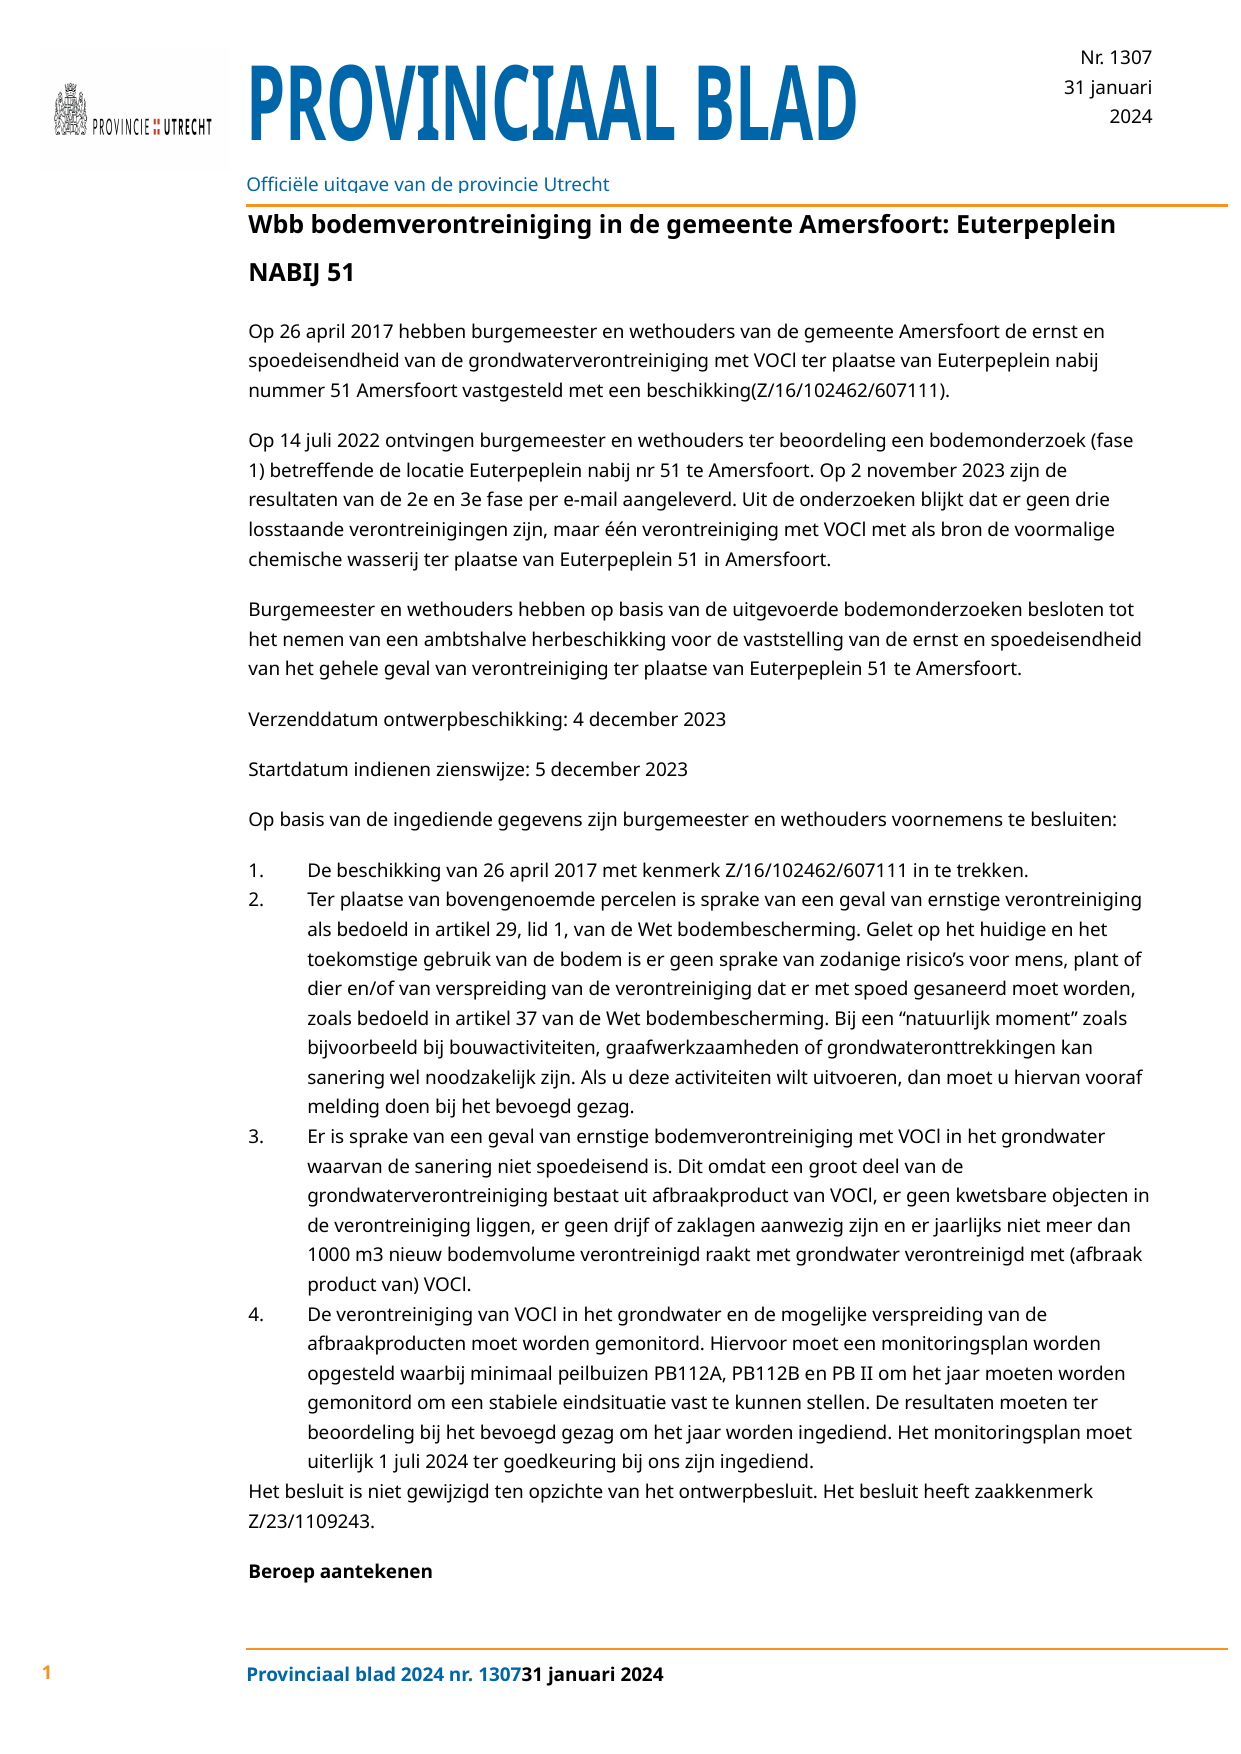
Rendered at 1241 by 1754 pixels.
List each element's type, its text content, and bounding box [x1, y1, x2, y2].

text Wbb bodemverontreiniging in de gemeente Amersfoort: Euterpeplein NABIJ 51 [248, 207, 1152, 288]
text Beroep aantekenen [248, 1558, 1152, 1584]
list De beschikking van 26 april 2017 met kenmerk Z/16/102462/607111 in te trekken. [248, 857, 1152, 883]
text Op 14 juli 2022 ontvingen burgemeester en wethouders ter beoordeling een bodemonderzoek (fase 1) betreffende de locatie Euterpeplein nabij nr 51 te Amersfoort. Op 2 november 2023 zijn de resultaten van de 2e en 3e fase per e-mail aangeleverd. Uit de onderzoeken blijkt dat er geen drie losstaande verontreinigingen zijn, maar één verontreiniging met VOCl met als bron de voormalige chemische wasserij ter plaatse van Euterpeplein 51 in Amersfoort. [248, 427, 1152, 572]
picture [41, 47, 231, 172]
list De verontreiniging van VOCl in het grondwater en de mogelijke verspreiding van de afbraakproducten moet worden gemonitord. Hiervoor moet een monitoringsplan worden opgesteld waarbij minimaal peilbuizen PB112A, PB112B en PB II om het jaar moeten worden gemonitord om een stabiele eindsituatie vast te kunnen stellen. De resultaten moeten ter beoordeling bij het bevoegd gezag om het jaar worden ingediend. Het monitoringsplan moet uiterlijk 1 juli 2024 ter goedkeuring bij ons zijn ingediend. [248, 1301, 1152, 1474]
text Startdatum indienen zienswijze: 5 december 2023 [248, 756, 1152, 782]
list Er is sprake van een geval van ernstige bodemverontreiniging met VOCl in het grondwater waarvan de sanering niet spoedeisend is. Dit omdat een groot deel van de grondwaterverontreiniging bestaat uit afbraakproduct van VOCl, er geen kwetsbare objecten in de verontreiniging liggen, er geen drijf of zaklagen aanwezig zijn en er jaarlijks niet meer dan 1000 m3 nieuw bodemvolume verontreinigd raakt met grondwater verontreinigd met (afbraak product van) VOCl. [248, 1123, 1152, 1297]
text Op 26 april 2017 hebben burgemeester en wethouders van de gemeente Amersfoort de ernst en spoedeisendheid van de grondwaterverontreiniging met VOCl ter plaatse van Euterpeplein nabij nummer 51 Amersfoort vastgesteld met een beschikking(Z/16/102462/607111). [248, 318, 1152, 403]
text Op basis van de ingediende gegevens zijn burgemeester en wethouders voornemens te besluiten: [248, 807, 1152, 832]
list Ter plaatse van bovengenoemde percelen is sprake van een geval van ernstige verontreiniging als bedoeld in artikel 29, lid 1, van de Wet bodembescherming. Gelet op het huidige en het toekomstige gebruik van de bodem is er geen sprake van zodanige risico’s voor mens, plant of dier en/of van verspreiding van de verontreiniging dat er met spoed gesaneerd moet worden, zoals bedoeld in artikel 37 van de Wet bodembescherming. Bij een “natuurlijk moment” zoals bijvoorbeeld bij bouwactiviteiten, graafwerkzaamheden of grondwateronttrekkingen kan sanering wel noodzakelijk zijn. Als u deze activiteiten wilt uitvoeren, dan moet u hiervan vooraf melding doen bij het bevoegd gezag. [248, 887, 1152, 1119]
text Verzenddatum ontwerpbeschikking: 4 december 2023 [248, 706, 1152, 732]
text Burgemeester en wethouders hebben op basis van de uitgevoerde bodemonderzoeken besloten tot het nemen van een ambtshalve herbeschikking voor de vaststelling van de ernst en spoedeisendheid van het gehele geval van verontreiniging ter plaatse van Euterpeplein 51 te Amersfoort. [248, 596, 1152, 681]
text Het besluit is niet gewijzigd ten opzichte van het ontwerpbesluit. Het besluit heeft zaakkenmerk Z/23/1109243. [248, 1478, 1152, 1534]
